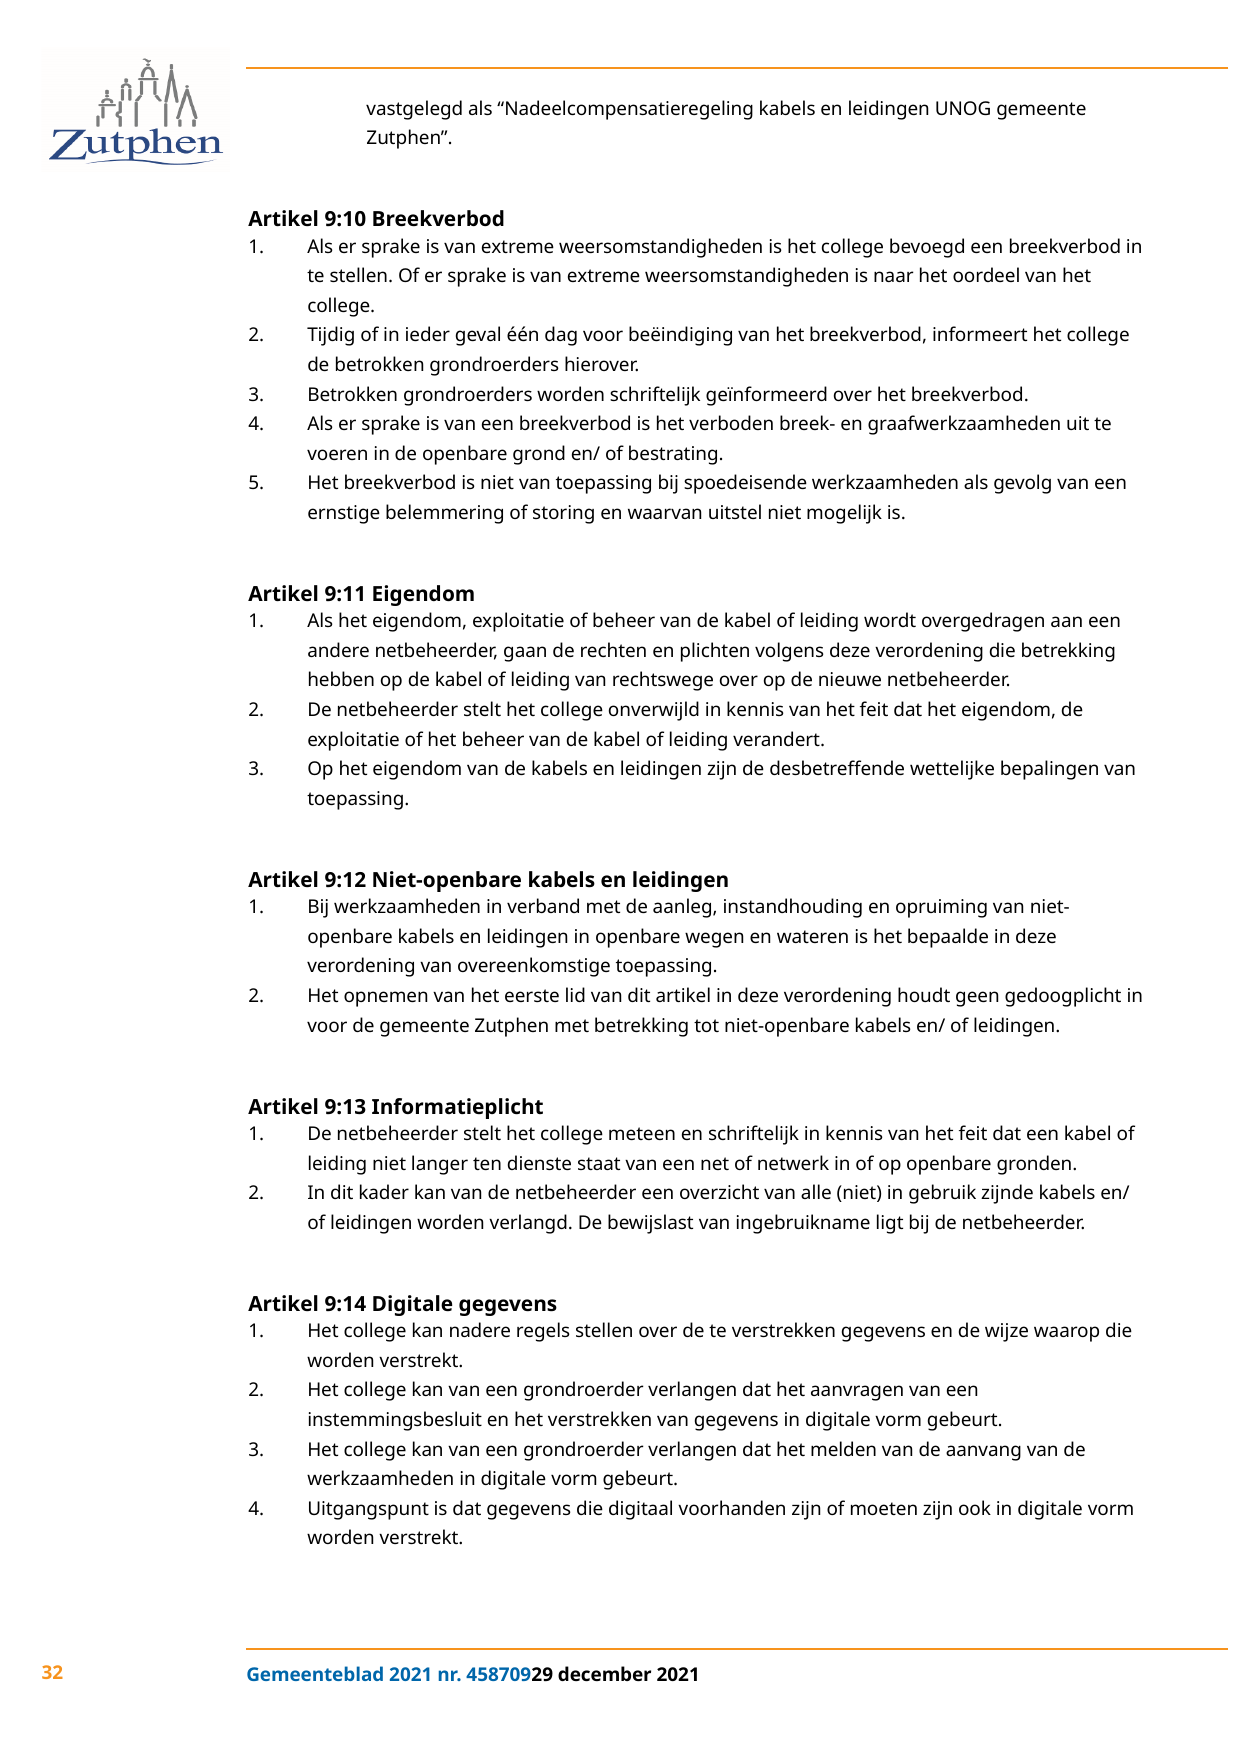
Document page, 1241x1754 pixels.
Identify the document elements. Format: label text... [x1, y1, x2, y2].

list In dit kader kan van de netbeheerder een overzicht van alle (niet) in gebruik zijnde kabels en/ of leidingen worden verlangd. De bewijslast van ingebruikname ligt bij de netbeheerder. [248, 1179, 1152, 1235]
picture [41, 47, 231, 172]
list Het opnemen van het eerste lid van dit artikel in deze verordening houdt geen gedoogplicht in voor de gemeente Zutphen met betrekking tot niet-openbare kabels en/ of leidingen. [248, 982, 1152, 1037]
list Het college kan van een grondroerder verlangen dat het aanvragen van een instemmingsbesluit en het verstrekken van gegevens in digitale vorm gebeurt. [248, 1377, 1152, 1432]
list Als er sprake is van een breekverbod is het verboden breek- en graafwerkzaamheden uit te voeren in de openbare grond en/ of bestrating. [248, 410, 1152, 466]
list Het college kan nadere regels stellen over de te verstrekken gegevens en de wijze waarop die worden verstrekt. [248, 1317, 1152, 1373]
list Als het eigendom, exploitatie of beheer van de kabel of leiding wordt overgedragen aan een andere netbeheerder, gaan de rechten en plichten volgens deze verordening die betrekking hebben op de kabel of leiding van rechtswege over op de nieuwe netbeheerder. [248, 607, 1152, 692]
list De netbeheerder stelt het college onverwijld in kennis van het feit dat het eigendom, de exploitatie of het beheer van de kabel of leiding verandert. [248, 696, 1152, 752]
list Het college kan van een grondroerder verlangen dat het melden van de aanvang van de werkzaamheden in digitale vorm gebeurt. [248, 1436, 1152, 1491]
text Artikel 9:14 Digitale gegevens [248, 1289, 1152, 1317]
list Betrokken grondroerders worden schriftelijk geïnformeerd over het breekverbod. [248, 381, 1152, 406]
list Bij werkzaamheden in verband met de aanleg, instandhouding en opruiming van niet-openbare kabels en leidingen in openbare wegen en wateren is het bepaalde in deze verordening van overeenkomstige toepassing. [248, 893, 1152, 978]
text Artikel 9:11 Eigendom [248, 579, 1152, 607]
list Uitgangspunt is dat gegevens die digitaal voorhanden zijn of moeten zijn ook in digitale vorm worden verstrekt. [248, 1495, 1152, 1550]
list vastgelegd als “Nadeelcompensatieregeling kabels en leidingen UNOG gemeente Zutphen”. [307, 95, 1152, 150]
list Het breekverbod is niet van toepassing bij spoedeisende werkzaamheden als gevolg van een ernstige belemmering of storing en waarvan uitstel niet mogelijk is. [248, 469, 1152, 525]
list De netbeheerder stelt het college meteen en schriftelijk in kennis van het feit dat een kabel of leiding niet langer ten dienste staat van een net of netwerk in of op openbare gronden. [248, 1120, 1152, 1176]
text Artikel 9:12 Niet-openbare kabels en leidingen [248, 865, 1152, 893]
text Artikel 9:10 Breekverbod [248, 204, 1152, 233]
text Artikel 9:13 Informatieplicht [248, 1092, 1152, 1120]
list Tijdig of in ieder geval één dag voor beëindiging van het breekverbod, informeert het college de betrokken grondroerders hierover. [248, 322, 1152, 377]
list Op het eigendom van de kabels en leidingen zijn de desbetreffende wettelijke bepalingen van toepassing. [248, 755, 1152, 811]
list Als er sprake is van extreme weersomstandigheden is het college bevoegd een breekverbod in te stellen. Of er sprake is van extreme weersomstandigheden is naar het oordeel van het college. [248, 233, 1152, 318]
